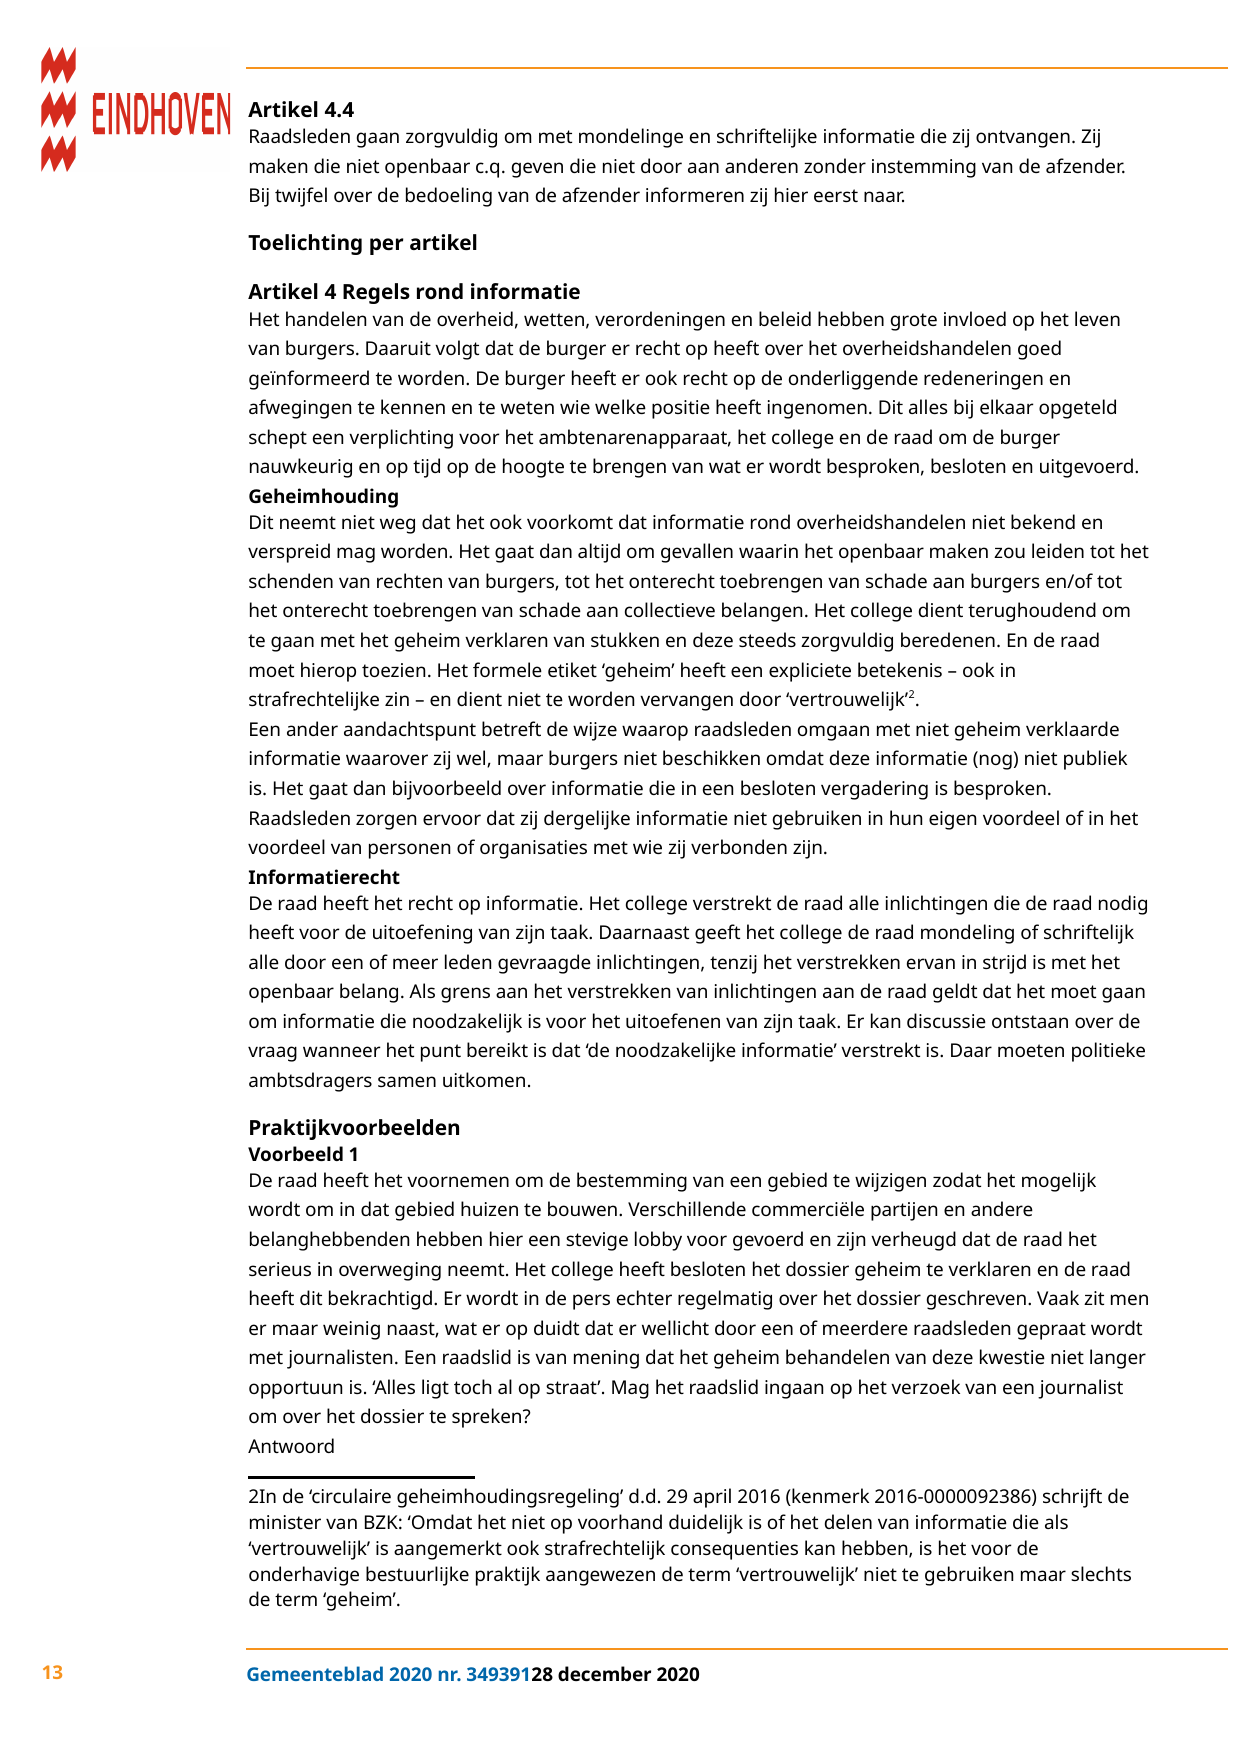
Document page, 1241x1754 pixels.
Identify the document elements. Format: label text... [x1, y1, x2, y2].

text Het handelen van de overheid, wetten, verordeningen en beleid hebben grote invloed op het leven van burgers. Daaruit volgt dat de burger er recht op heeft over het overheidshandelen goed geïnformeerd te worden. De burger heeft er ook recht op de onderliggende redeneringen en afwegingen te kennen en te weten wie welke positie heeft ingenomen. Dit alles bij elkaar opgeteld schept een verplichting voor het ambtenarenapparaat, het college en de raad om de burger nauwkeurig en op tijd op de hoogte te brengen van wat er wordt besproken, besloten en uitgevoerd. [248, 306, 1152, 479]
text Informatierecht [248, 864, 1152, 890]
text De raad heeft het recht op informatie. Het college verstrekt de raad alle inlichtingen die de raad nodig heeft voor de uitoefening van zijn taak. Daarnaast geeft het college de raad mondeling of schriftelijk alle door een of meer leden gevraagde inlichtingen, tenzij het verstrekken ervan in strijd is met het openbaar belang. Als grens aan het verstrekken van inlichtingen aan de raad geldt dat het moet gaan om informatie die noodzakelijk is voor het uitoefenen van zijn taak. Er kan discussie ontstaan over de vraag wanneer het punt bereikt is dat ‘de noodzakelijke informatie’ verstrekt is. Daar moeten politieke ambtsdragers samen uitkomen. [248, 890, 1152, 1093]
text Artikel 4 Regels rond informatie [248, 277, 1152, 306]
text De raad heeft het voornemen om de bestemming van een gebied te wijzigen zodat het mogelijk wordt om in dat gebied huizen te bouwen. Verschillende commerciële partijen en andere belanghebbenden hebben hier een stevige lobby voor gevoerd en zijn verheugd dat de raad het serieus in overweging neemt. Het college heeft besloten het dossier geheim te verklaren en de raad heeft dit bekrachtigd. Er wordt in de pers echter regelmatig over het dossier geschreven. Vaak zit men er maar weinig naast, wat er op duidt dat er wellicht door een of meerdere raadsleden gepraat wordt met journalisten. Een raadslid is van mening dat het geheim behandelen van deze kwestie niet langer opportuun is. ‘Alles ligt toch al op straat’. Mag het raadslid ingaan op het verzoek van een journalist om over het dossier te spreken? [248, 1167, 1152, 1429]
text Voorbeeld 1 [248, 1141, 1152, 1167]
picture [41, 47, 231, 172]
text Een ander aandachtspunt betreft de wijze waarop raadsleden omgaan met niet geheim verklaarde informatie waarover zij wel, maar burgers niet beschikken omdat deze informatie (nog) niet publiek is. Het gaat dan bijvoorbeeld over informatie die in een besloten vergadering is besproken. Raadsleden zorgen ervoor dat zij dergelijke informatie niet gebruiken in hun eigen voordeel of in het voordeel van personen of organisaties met wie zij verbonden zijn. [248, 716, 1152, 860]
text Antwoord [248, 1433, 1152, 1459]
text Raadsleden gaan zorgvuldig om met mondelinge en schriftelijke informatie die zij ontvangen. Zij maken die niet openbaar c.q. geven die niet door aan anderen zonder instemming van de afzender. Bij twijfel over de bedoeling van de afzender informeren zij hier eerst naar. [248, 123, 1152, 208]
text Artikel 4.4 [248, 95, 1152, 123]
text Dit neemt niet weg dat het ook voorkomt dat informatie rond overheidshandelen niet bekend en verspreid mag worden. Het gaat dan altijd om gevallen waarin het openbaar maken zou leiden tot het schenden van rechten van burgers, tot het onterecht toebrengen van schade aan burgers en/of tot het onterecht toebrengen van schade aan collectieve belangen. Het college dient terughoudend om te gaan met het geheim verklaren van stukken en deze steeds zorgvuldig beredenen. En de raad moet hierop toezien. Het formele etiket ‘geheim’ heeft een expliciete betekenis – ook in strafrechtelijke zin – en dient niet te worden vervangen door ‘vertrouwelijk’. [248, 509, 1152, 712]
text Praktijkvoorbeelden [248, 1113, 1152, 1141]
text In de ‘circulaire geheimhoudingsregeling’ d.d. 29 april 2016 (kenmerk 2016-0000092386) schrijft de minister van BZK: ‘Omdat het niet op voorhand duidelijk is of het delen van informatie die als ‘vertrouwelijk’ is aangemerkt ook strafrechtelijk consequenties kan hebben, is het voor de onderhavige bestuurlijke praktijk aangewezen de term ‘vertrouwelijk’ niet te gebruiken maar slechts de term ‘geheim’. [248, 1483, 1152, 1612]
text Geheimhouding [248, 483, 1152, 509]
text Toelichting per artikel [248, 228, 1152, 256]
